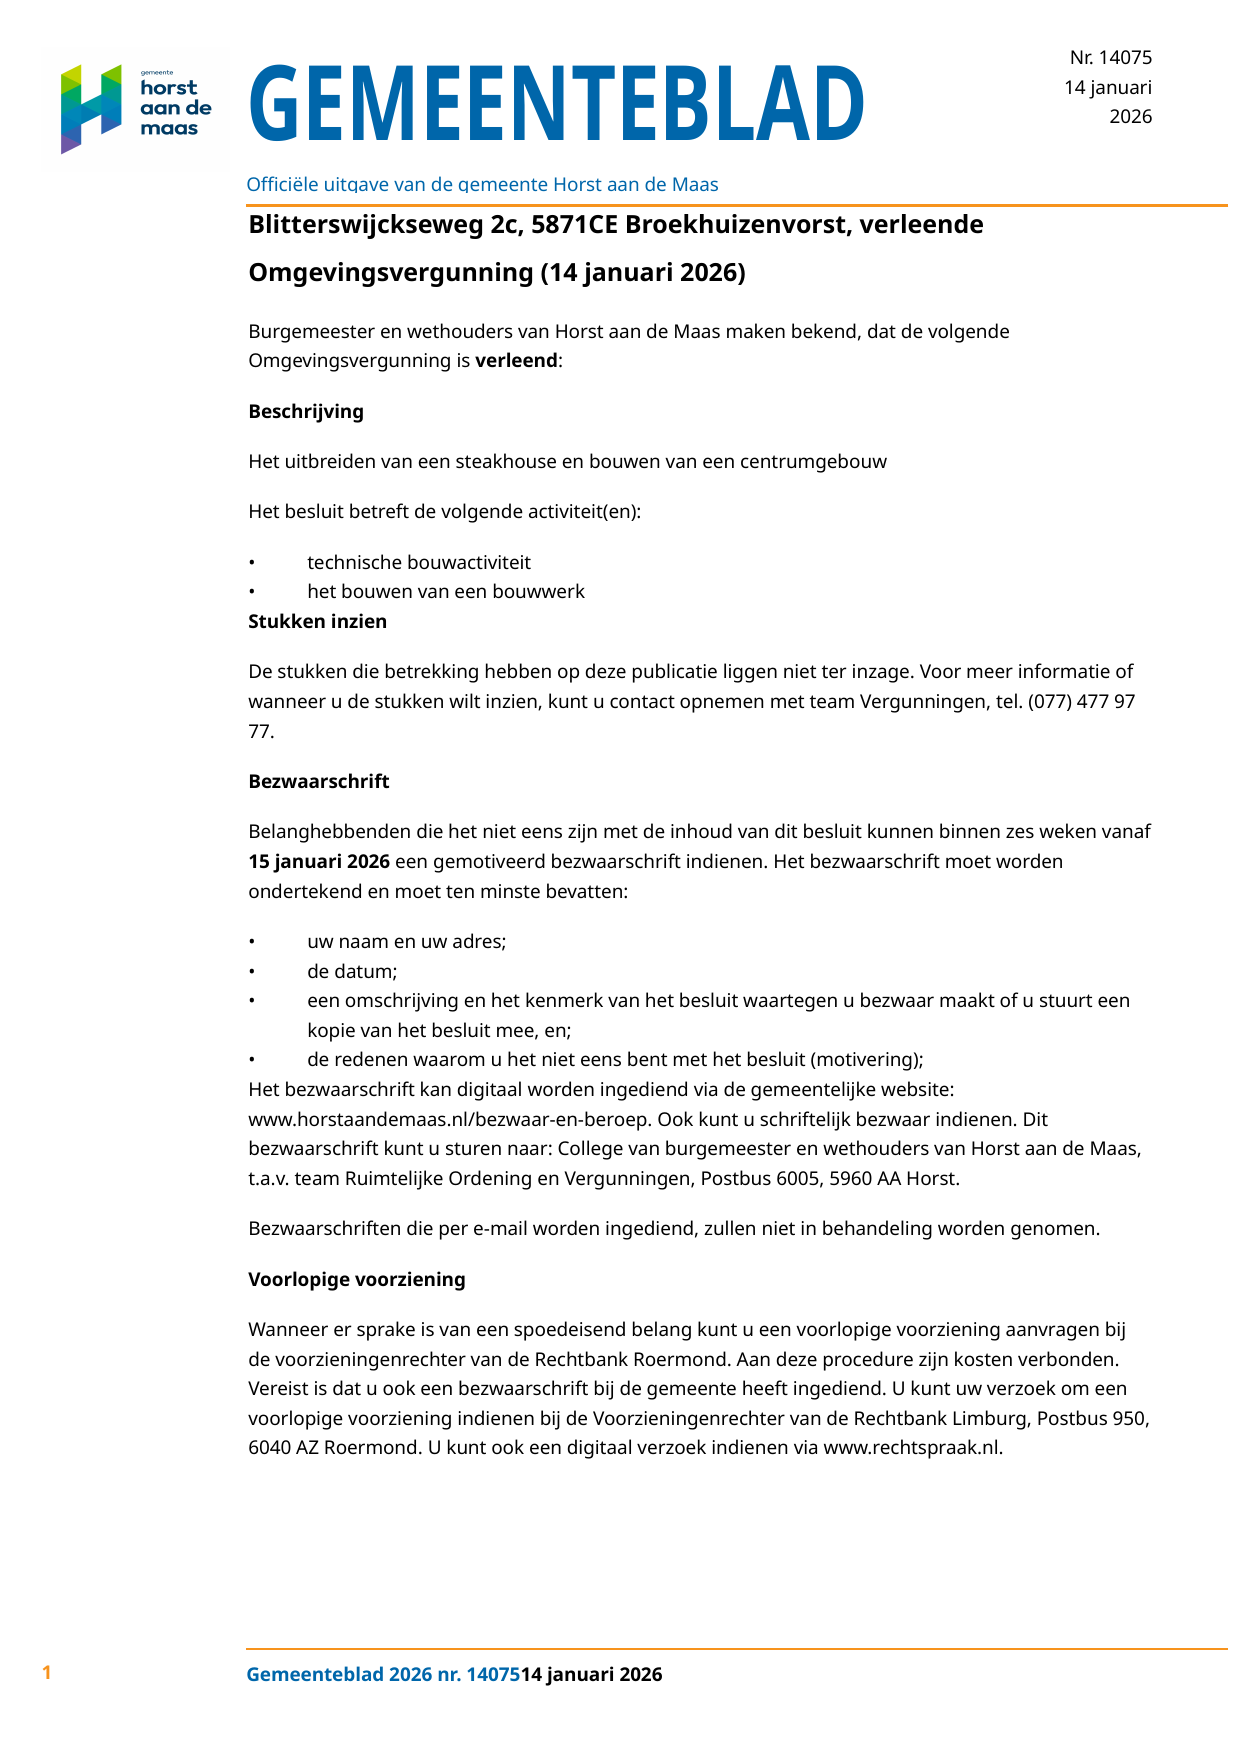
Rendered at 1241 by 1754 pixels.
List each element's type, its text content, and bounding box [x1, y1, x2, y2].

text Voorlopige voorziening [248, 1266, 1152, 1292]
list uw naam en uw adres; [248, 928, 1152, 954]
text Beschrijving [248, 398, 1152, 424]
text Het bezwaarschrift kan digitaal worden ingediend via de gemeentelijke website: www.horstaandemaas.nl/bezwaar-en-beroep. Ook kunt u schriftelijk bezwaar indienen. Dit bezwaarschrift kunt u sturen naar: College van burgemeester en wethouders van Horst aan de Maas, t.a.v. team Ruimtelijke Ordening en Vergunningen, Postbus 6005, 5960 AA Horst. [248, 1076, 1152, 1191]
text Belanghebbenden die het niet eens zijn met de inhoud van dit besluit kunnen binnen zes weken vanaf 15 januari 2026 een gemotiveerd bezwaarschrift indienen. Het bezwaarschrift moet worden ondertekend en moet ten minste bevatten: [248, 819, 1152, 904]
text De stukken die betrekking hebben op deze publicatie liggen niet ter inzage. Voor meer informatie of wanneer u de stukken wilt inzien, kunt u contact opnemen met team Vergunningen, tel. (077) 477 97 77. [248, 659, 1152, 744]
text Bezwaarschrift [248, 768, 1152, 794]
list het bouwen van een bouwwerk [248, 579, 1152, 604]
picture [41, 47, 231, 172]
text Wanneer er sprake is van een spoedeisend belang kunt u een voorlopige voorziening aanvragen bij de voorzieningenrechter van de Rechtbank Roermond. Aan deze procedure zijn kosten verbonden. Vereist is dat u ook een bezwaarschrift bij de gemeente heeft ingediend. U kunt uw verzoek om een voorlopige voorziening indienen bij de Voorzieningenrechter van de Rechtbank Limburg, Postbus 950, 6040 AZ Roermond. U kunt ook een digitaal verzoek indienen via www.rechtspraak.nl. [248, 1316, 1152, 1460]
list technische bouwactiviteit [248, 549, 1152, 575]
text Stukken inzien [248, 608, 1152, 634]
text Het uitbreiden van een steakhouse en bouwen van een centrumgebouw [248, 448, 1152, 474]
list de datum; [248, 958, 1152, 984]
text Blitterswijckseweg 2c, 5871CE Broekhuizenvorst, verleende Omgevingsvergunning (14 januari 2026) [248, 207, 1152, 288]
list een omschrijving en het kenmerk van het besluit waartegen u bezwaar maakt of u stuurt een kopie van het besluit mee, en; [248, 987, 1152, 1043]
list de redenen waarom u het niet eens bent met het besluit (motivering); [248, 1047, 1152, 1072]
text Bezwaarschriften die per e-mail worden ingediend, zullen niet in behandeling worden genomen. [248, 1215, 1152, 1241]
text Burgemeester en wethouders van Horst aan de Maas maken bekend, dat de volgende Omgevingsvergunning is verleend: [248, 318, 1152, 373]
text Het besluit betreft de volgende activiteit(en): [248, 499, 1152, 524]
